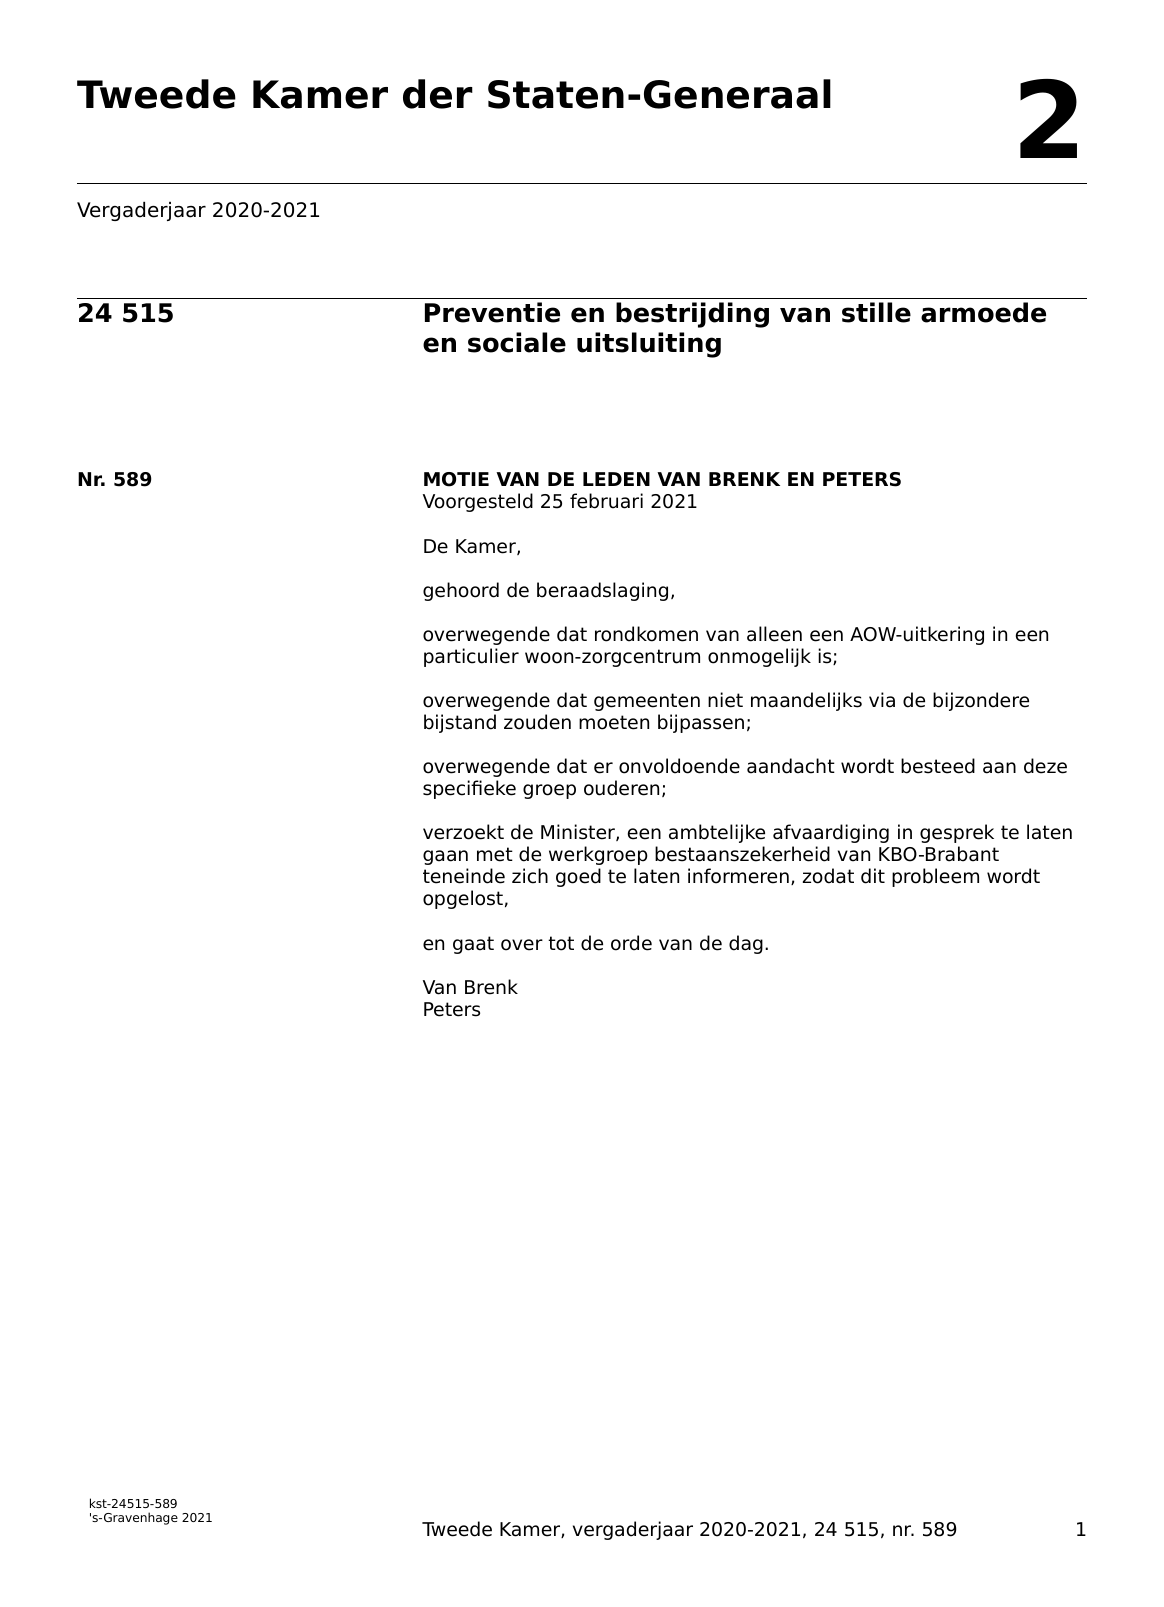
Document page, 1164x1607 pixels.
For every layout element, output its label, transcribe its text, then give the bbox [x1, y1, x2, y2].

text kst-24515-589 [88, 1497, 323, 1511]
text 's-Gravenhage 2021 [88, 1511, 323, 1525]
table_cell Vergaderjaar 2020-2021 [77, 184, 1087, 298]
table_header 2 [886, 59, 1087, 183]
text overwegende dat gemeenten niet maandelijks via de bijzondere bijstand zouden moeten bijpassen; [422, 690, 1087, 734]
text Van Brenk [422, 977, 1087, 998]
subtitle 24 515 Preventie en bestrijding van stille armoede en sociale uitsluiting [77, 299, 1087, 358]
text overwegende dat er onvoldoende aandacht wordt besteed aan deze specifieke groep ouderen; [422, 756, 1087, 800]
text gehoord de beraadslaging, [422, 580, 1087, 602]
text verzoekt de Minister, een ambtelijke afvaardiging in gesprek te laten gaan met de werkgroep bestaanszekerheid van KBO-Brabant teneinde zich goed te laten informeren, zodat dit probleem wordt opgelost, [422, 822, 1087, 910]
text en gaat over tot de orde van de dag. [422, 932, 1087, 954]
text Voorgesteld 25 februari 2021 [422, 491, 1087, 513]
text overwegende dat rondkomen van alleen een AOW-uitkering in een particulier woon-zorgcentrum onmogelijk is; [422, 624, 1087, 668]
subtitle Nr. 589 MOTIE VAN DE LEDEN VAN BRENK EN PETERS [77, 469, 1087, 491]
text Peters [422, 998, 1087, 1021]
table_header Tweede Kamer der Staten-Generaal [77, 59, 886, 183]
text De Kamer, [422, 536, 1087, 557]
